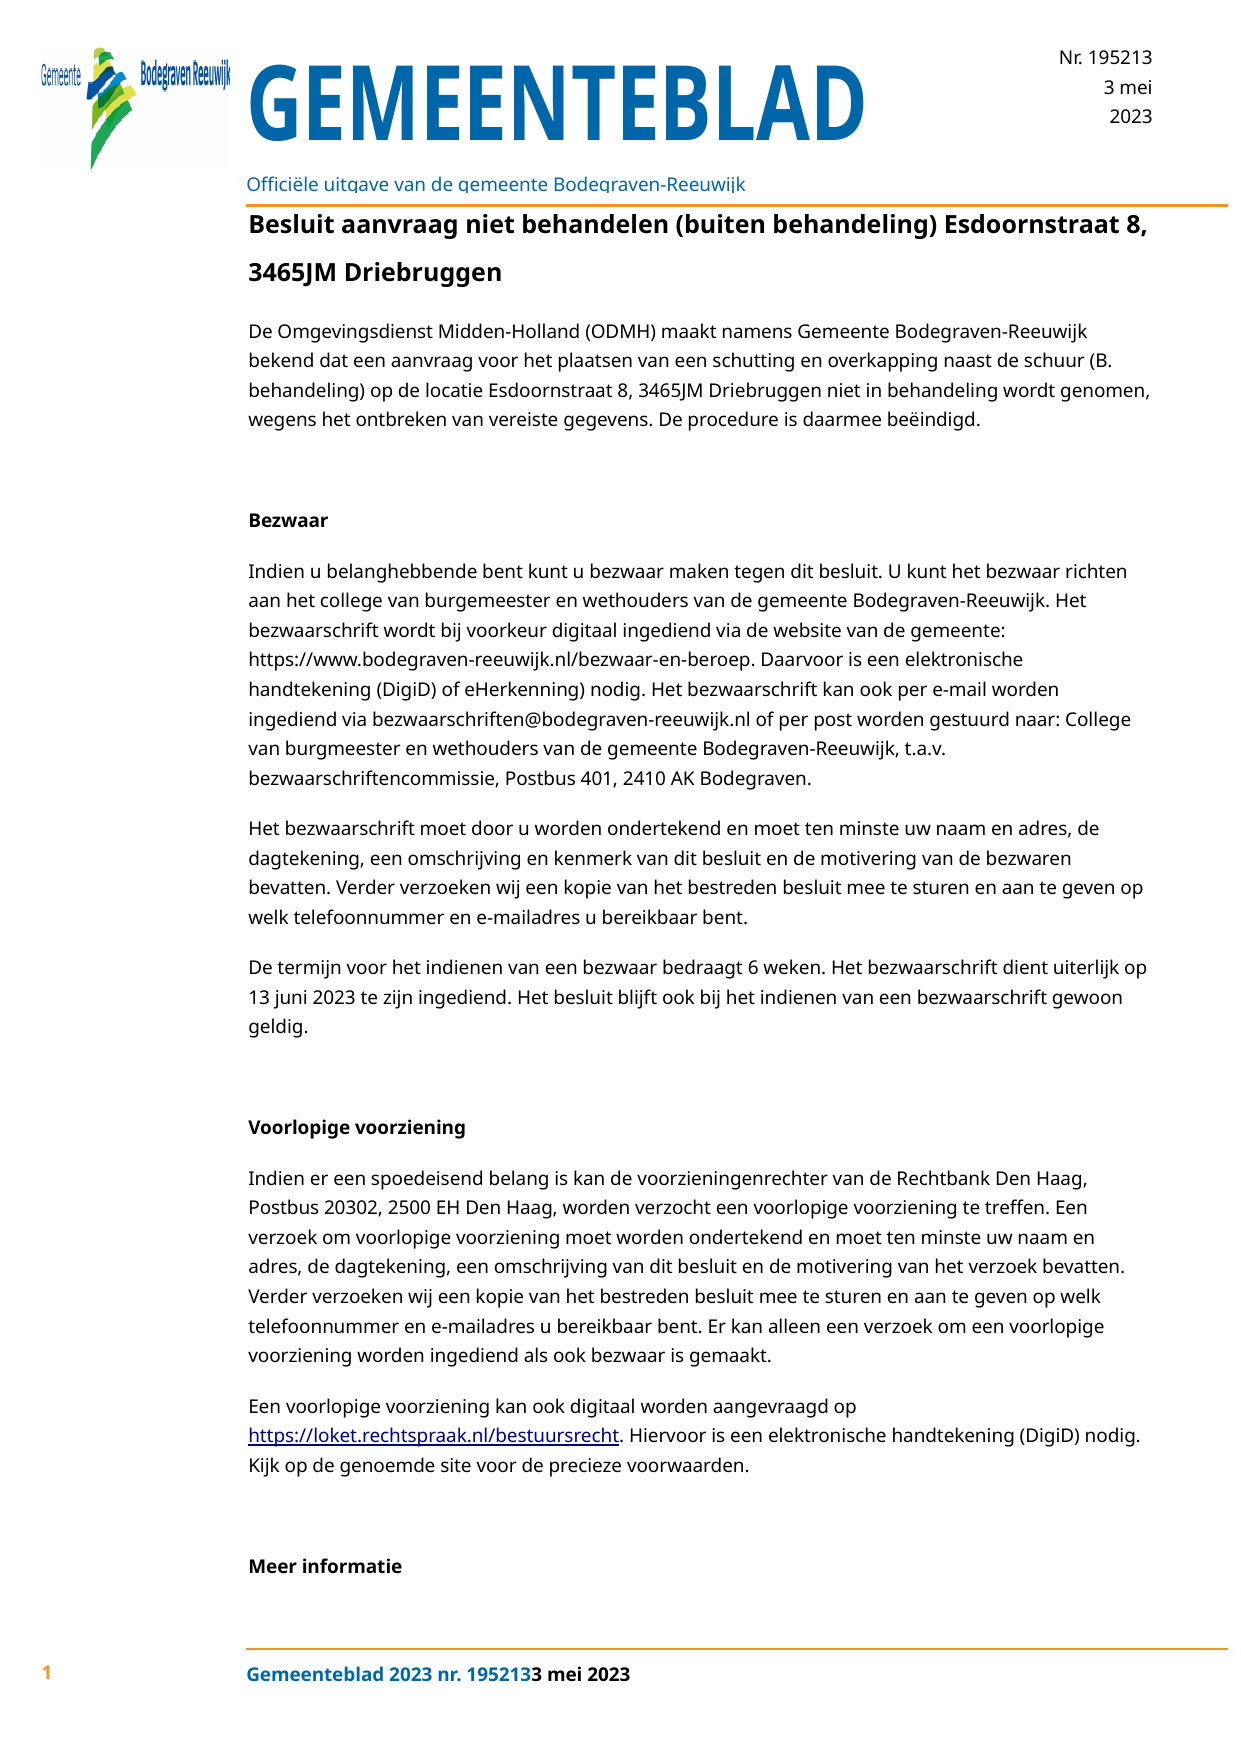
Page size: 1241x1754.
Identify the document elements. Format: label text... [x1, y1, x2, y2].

text Indien er een spoedeisend belang is kan de voorzieningenrechter van de Rechtbank Den Haag, Postbus 20302, 2500 EH Den Haag, worden verzocht een voorlopige voorziening te treffen. Een verzoek om voorlopige voorziening moet worden ondertekend en moet ten minste uw naam en adres, de dagtekening, een omschrijving van dit besluit en de motivering van het verzoek bevatten. Verder verzoeken wij een kopie van het bestreden besluit mee te sturen en aan te geven op welk telefoonnummer en e-mailadres u bereikbaar bent. Er kan alleen een verzoek om een voorlopige voorziening worden ingediend als ook bezwaar is gemaakt. [248, 1165, 1152, 1368]
text Meer informatie [248, 1553, 1152, 1579]
text Indien u belanghebbende bent kunt u bezwaar maken tegen dit besluit. U kunt het bezwaar richten aan het college van burgemeester en wethouders van de gemeente Bodegraven-Reeuwijk. Het bezwaarschrift wordt bij voorkeur digitaal ingediend via de website van de gemeente: https://www.bodegraven-reeuwijk.nl/bezwaar-en-beroep. Daarvoor is een elektronische handtekening (DigiD) of eHerkenning) nodig. Het bezwaarschrift kan ook per e-mail worden ingediend via bezwaarschriften@bodegraven-reeuwijk.nl of per post worden gestuurd naar: College van burgmeester en wethouders van de gemeente Bodegraven-Reeuwijk, t.a.v. bezwaarschriftencommissie, Postbus 401, 2410 AK Bodegraven. [248, 558, 1152, 791]
text De Omgevingsdienst Midden-Holland (ODMH) maakt namens Gemeente Bodegraven-Reeuwijk bekend dat een aanvraag voor het plaatsen van een schutting en overkapping naast de schuur (B. behandeling) op de locatie Esdoornstraat 8, 3465JM Driebruggen niet in behandeling wordt genomen, wegens het ontbreken van vereiste gegevens. De procedure is daarmee beëindigd. [248, 318, 1152, 432]
picture [41, 47, 231, 172]
text Voorlopige voorziening [248, 1114, 1152, 1140]
text De termijn voor het indienen van een bezwaar bedraagt 6 weken. Het bezwaarschrift dient uiterlijk op 13 juni 2023 te zijn ingediend. Het besluit blijft ook bij het indienen van een bezwaarschrift gewoon geldig. [248, 954, 1152, 1039]
text Bezwaar [248, 507, 1152, 533]
text Het bezwaarschrift moet door u worden ondertekend en moet ten minste uw naam en adres, de dagtekening, een omschrijving en kenmerk van dit besluit en de motivering van de bezwaren bevatten. Verder verzoeken wij een kopie van het bestreden besluit mee te sturen en aan te geven op welk telefoonnummer en e-mailadres u bereikbaar bent. [248, 815, 1152, 930]
text Een voorlopige voorziening kan ook digitaal worden aangevraagd op https://loket.rechtspraak.nl/bestuursrecht. Hiervoor is een elektronische handtekening (DigiD) nodig. Kijk op de genoemde site voor de precieze voorwaarden. [248, 1393, 1152, 1478]
text Besluit aanvraag niet behandelen (buiten behandeling) Esdoornstraat 8, 3465JM Driebruggen [248, 207, 1152, 288]
